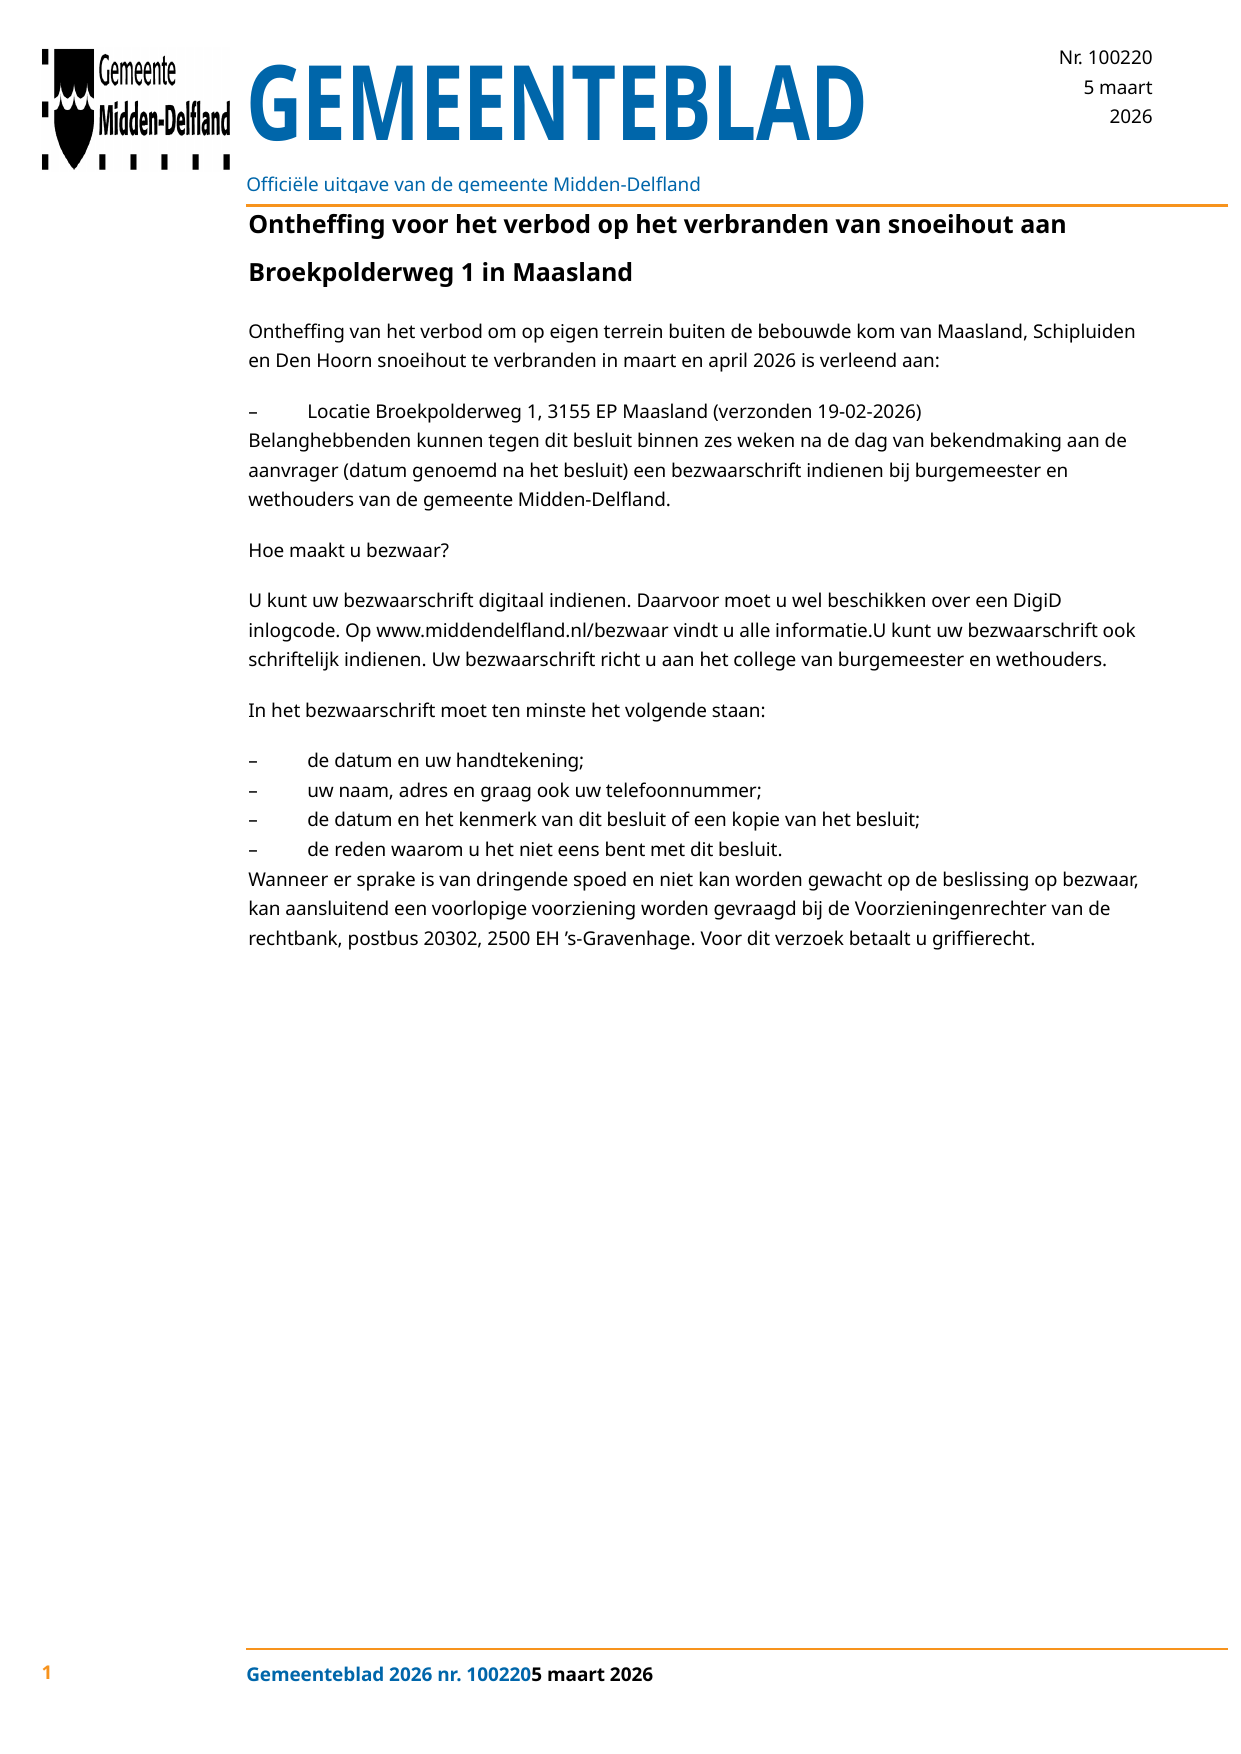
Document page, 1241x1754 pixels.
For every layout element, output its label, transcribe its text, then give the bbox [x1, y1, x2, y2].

text Ontheffing van het verbod om op eigen terrein buiten de bebouwde kom van Maasland, Schipluiden en Den Hoorn snoeihout te verbranden in maart en april 2026 is verleend aan: [248, 318, 1152, 373]
list Locatie Broekpolderweg 1, 3155 EP Maasland (verzonden 19-02-2026) [248, 398, 1152, 424]
list de datum en het kenmerk van dit besluit of een kopie van het besluit; [248, 807, 1152, 832]
text U kunt uw bezwaarschrift digitaal indienen. Daarvoor moet u wel beschikken over een DigiD inlogcode. Op www.middendelfland.nl/bezwaar vindt u alle informatie.U kunt uw bezwaarschrift ook schriftelijk indienen. Uw bezwaarschrift richt u aan het college van burgemeester en wethouders. [248, 587, 1152, 672]
list de datum en uw handtekening; [248, 747, 1152, 773]
picture [41, 47, 231, 172]
text ​Wanneer er sprake is van dringende spoed en niet kan worden gewacht op de beslissing op bezwaar, kan aansluitend een voorlopige voorziening worden gevraagd bij de Voorzieningenrechter van de rechtbank, postbus 20302, 2500 EH ’s-Gravenhage. Voor dit verzoek betaalt u griffierecht. [248, 866, 1152, 951]
text In het bezwaarschrift moet ten minste het volgende staan: [248, 697, 1152, 723]
list de reden waarom u het niet eens bent met dit besluit. [248, 836, 1152, 862]
text Belanghebbenden kunnen tegen dit besluit binnen zes weken na de dag van bekendmaking aan de aanvrager (datum genoemd na het besluit) een bezwaarschrift indienen bij burgemeester en wethouders van de gemeente Midden-Delfland. [248, 427, 1152, 512]
text Hoe maakt u bezwaar? [248, 537, 1152, 563]
text Ontheffing voor het verbod op het verbranden van snoeihout aan Broekpolderweg 1 in Maasland [248, 207, 1152, 288]
list uw naam, adres en graag ook uw telefoonnummer; [248, 777, 1152, 803]
